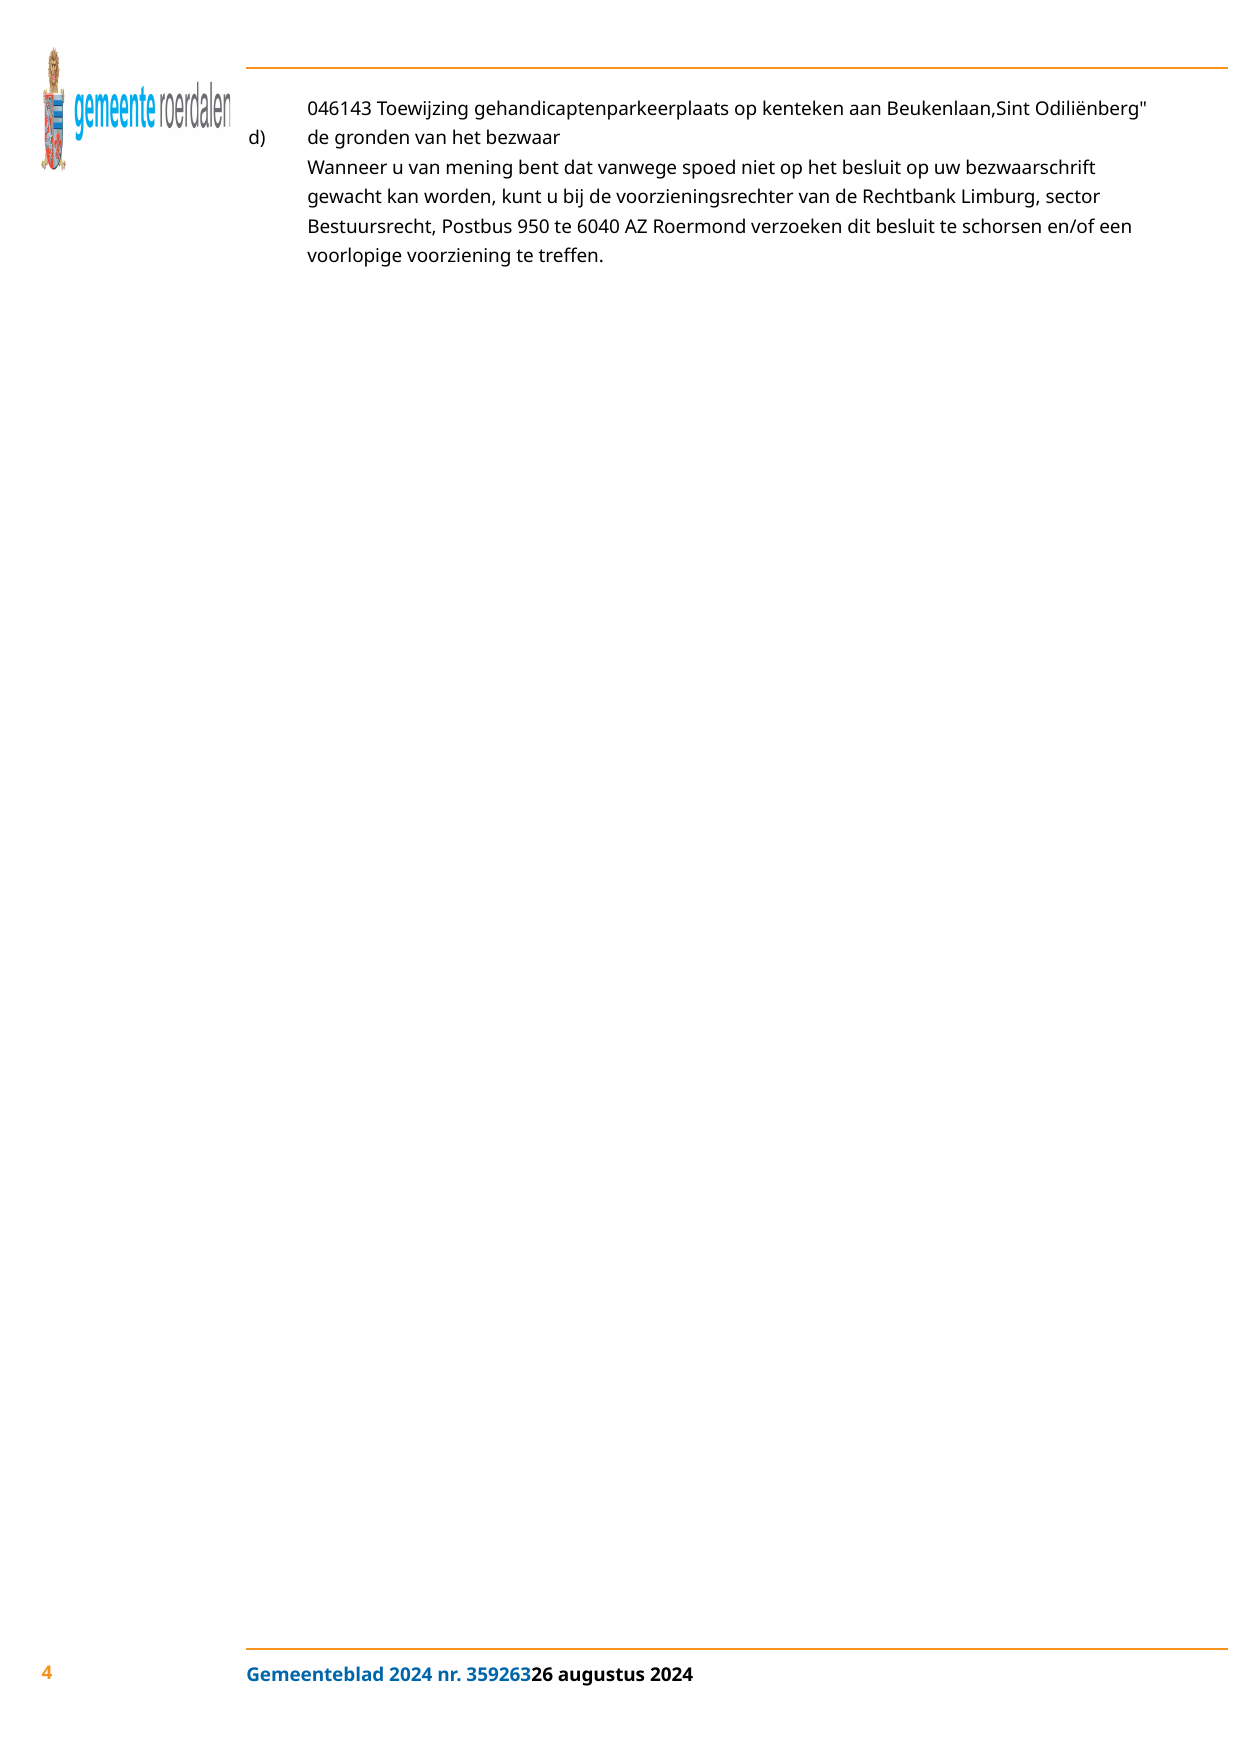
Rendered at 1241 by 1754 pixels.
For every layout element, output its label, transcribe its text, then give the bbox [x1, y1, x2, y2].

list 046143 Toewijzing gehandicaptenparkeerplaats op kenteken aan Beukenlaan,Sint Odiliënberg" [248, 95, 1152, 121]
list de gronden van het bezwaar [248, 124, 1152, 150]
list Wanneer u van mening bent dat vanwege spoed niet op het besluit op uw bezwaarschrift gewacht kan worden, kunt u bij de voorzieningsrechter van de Rechtbank Limburg, sector Bestuursrecht, Postbus 950 te 6040 AZ Roermond verzoeken dit besluit te schorsen en/of een voorlopige voorziening te treffen. [248, 154, 1152, 268]
picture [41, 47, 231, 172]
